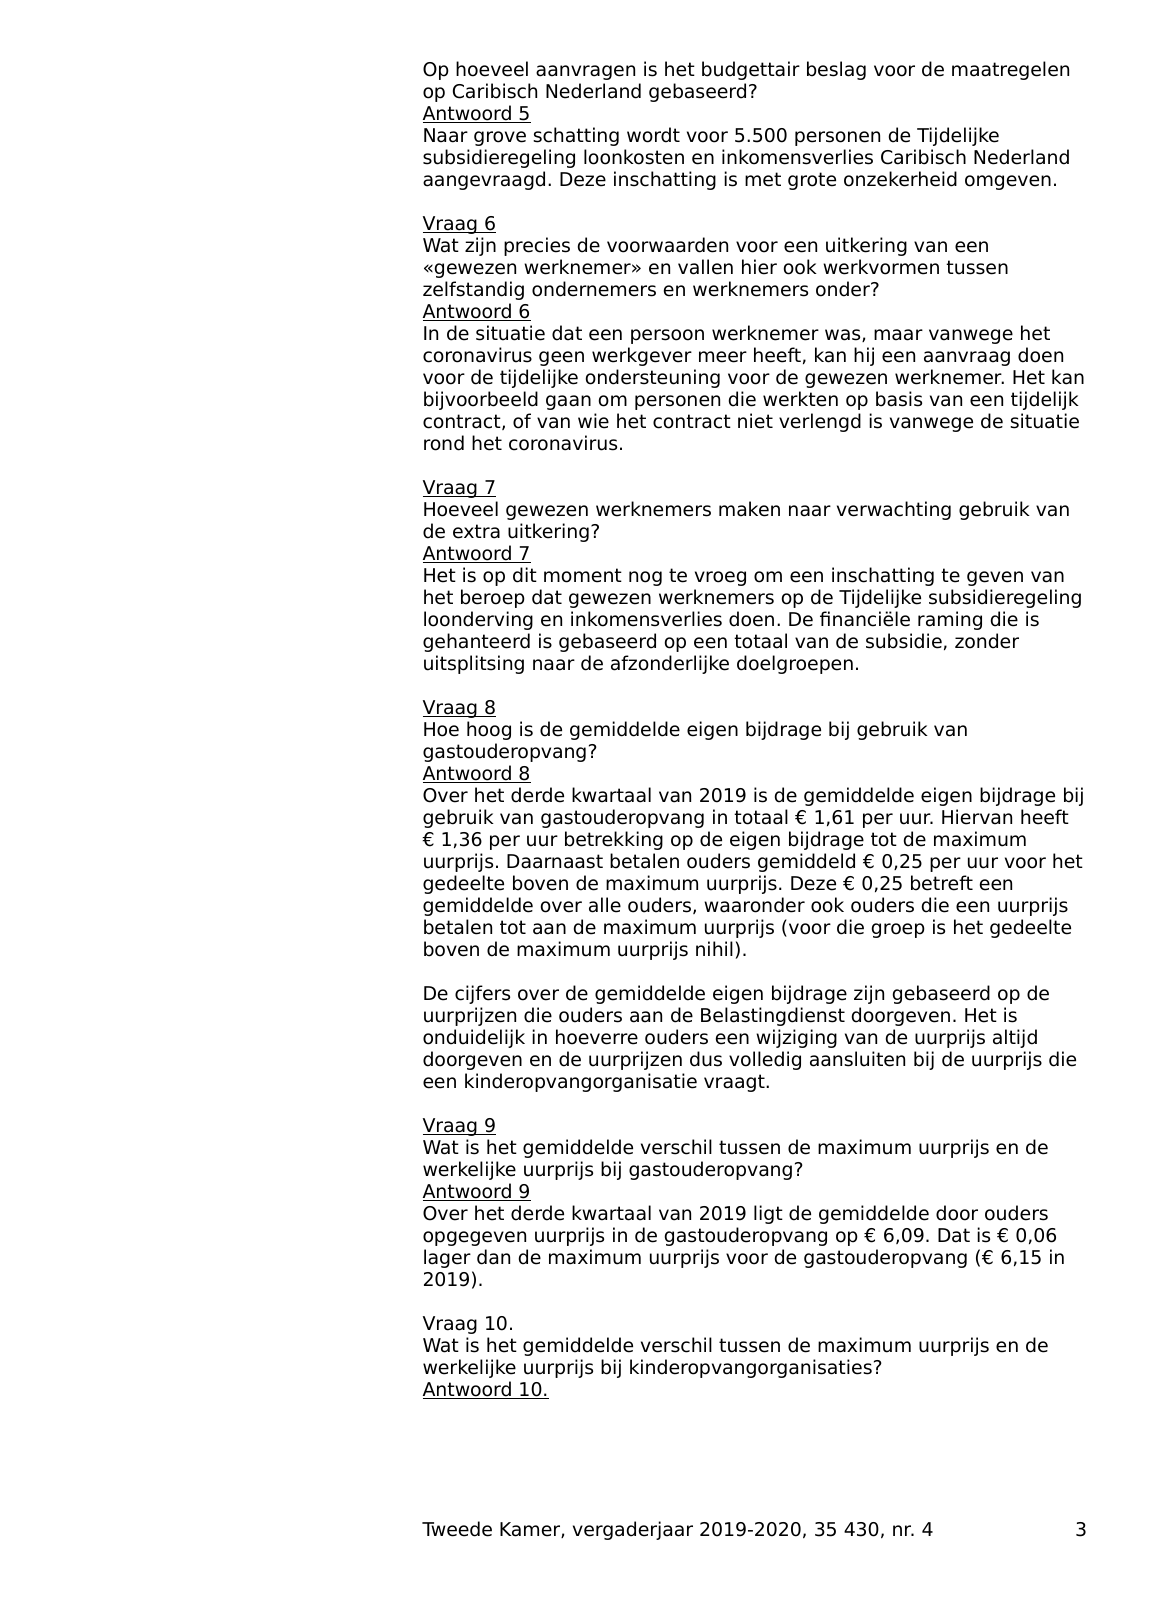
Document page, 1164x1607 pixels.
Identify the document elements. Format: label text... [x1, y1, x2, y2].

text Over het derde kwartaal van 2019 ligt de gemiddelde door ouders opgegeven uurprijs in de gastouderopvang op € 6,09. Dat is € 0,06 lager dan de maximum uurprijs voor de gastouderopvang (€ 6,15 in 2019). [422, 1203, 1087, 1291]
text Antwoord 10. [422, 1379, 1087, 1401]
text Hoe hoog is de gemiddelde eigen bijdrage bij gebruik van gastouderopvang? [422, 719, 1087, 763]
text Naar grove schatting wordt voor 5.500 personen de Tijdelijke subsidieregeling loonkosten en inkomensverlies Caribisch Nederland aangevraagd. Deze inschatting is met grote onzekerheid omgeven. [422, 125, 1087, 191]
text Vraag 8 [422, 697, 1087, 719]
text Antwoord 7 [422, 543, 1087, 565]
text Wat is het gemiddelde verschil tussen de maximum uurprijs en de werkelijke uurprijs bij gastouderopvang? [422, 1137, 1087, 1181]
text Het is op dit moment nog te vroeg om een inschatting te geven van het beroep dat gewezen werknemers op de Tijdelijke subsidieregeling loonderving en inkomensverlies doen. De financiële raming die is gehanteerd is gebaseerd op een totaal van de subsidie, zonder uitsplitsing naar de afzonderlijke doelgroepen. [422, 565, 1087, 675]
text In de situatie dat een persoon werknemer was, maar vanwege het coronavirus geen werkgever meer heeft, kan hij een aanvraag doen voor de tijdelijke ondersteuning voor de gewezen werknemer. Het kan bijvoorbeeld gaan om personen die werkten op basis van een tijdelijk contract, of van wie het contract niet verlengd is vanwege de situatie rond het coronavirus. [422, 323, 1087, 455]
text Vraag 9 [422, 1115, 1087, 1137]
text Antwoord 5 [422, 103, 1087, 125]
text Vraag 7 [422, 477, 1087, 499]
text Over het derde kwartaal van 2019 is de gemiddelde eigen bijdrage bij gebruik van gastouderopvang in totaal € 1,61 per uur. Hiervan heeft € 1,36 per uur betrekking op de eigen bijdrage tot de maximum uurprijs. Daarnaast betalen ouders gemiddeld € 0,25 per uur voor het gedeelte boven de maximum uurprijs. Deze € 0,25 betreft een gemiddelde over alle ouders, waaronder ook ouders die een uurprijs betalen tot aan de maximum uurprijs (voor die groep is het gedeelte boven de maximum uurprijs nihil). [422, 785, 1087, 961]
text Antwoord 8 [422, 763, 1087, 785]
text Vraag 6 [422, 213, 1087, 235]
text Vraag 10. [422, 1313, 1087, 1335]
text Antwoord 6 [422, 301, 1087, 323]
text Wat zijn precies de voorwaarden voor een uitkering van een «gewezen werknemer» en vallen hier ook werkvormen tussen zelfstandig ondernemers en werknemers onder? [422, 235, 1087, 301]
text Op hoeveel aanvragen is het budgettair beslag voor de maatregelen op Caribisch Nederland gebaseerd? [422, 59, 1087, 103]
text De cijfers over de gemiddelde eigen bijdrage zijn gebaseerd op de uurprijzen die ouders aan de Belastingdienst doorgeven. Het is onduidelijk in hoeverre ouders een wijziging van de uurprijs altijd doorgeven en de uurprijzen dus volledig aansluiten bij de uurprijs die een kinderopvangorganisatie vraagt. [422, 983, 1087, 1093]
text Wat is het gemiddelde verschil tussen de maximum uurprijs en de werkelijke uurprijs bij kinderopvangorganisaties? [422, 1335, 1087, 1379]
text Antwoord 9 [422, 1181, 1087, 1203]
text Hoeveel gewezen werknemers maken naar verwachting gebruik van de extra uitkering? [422, 499, 1087, 543]
